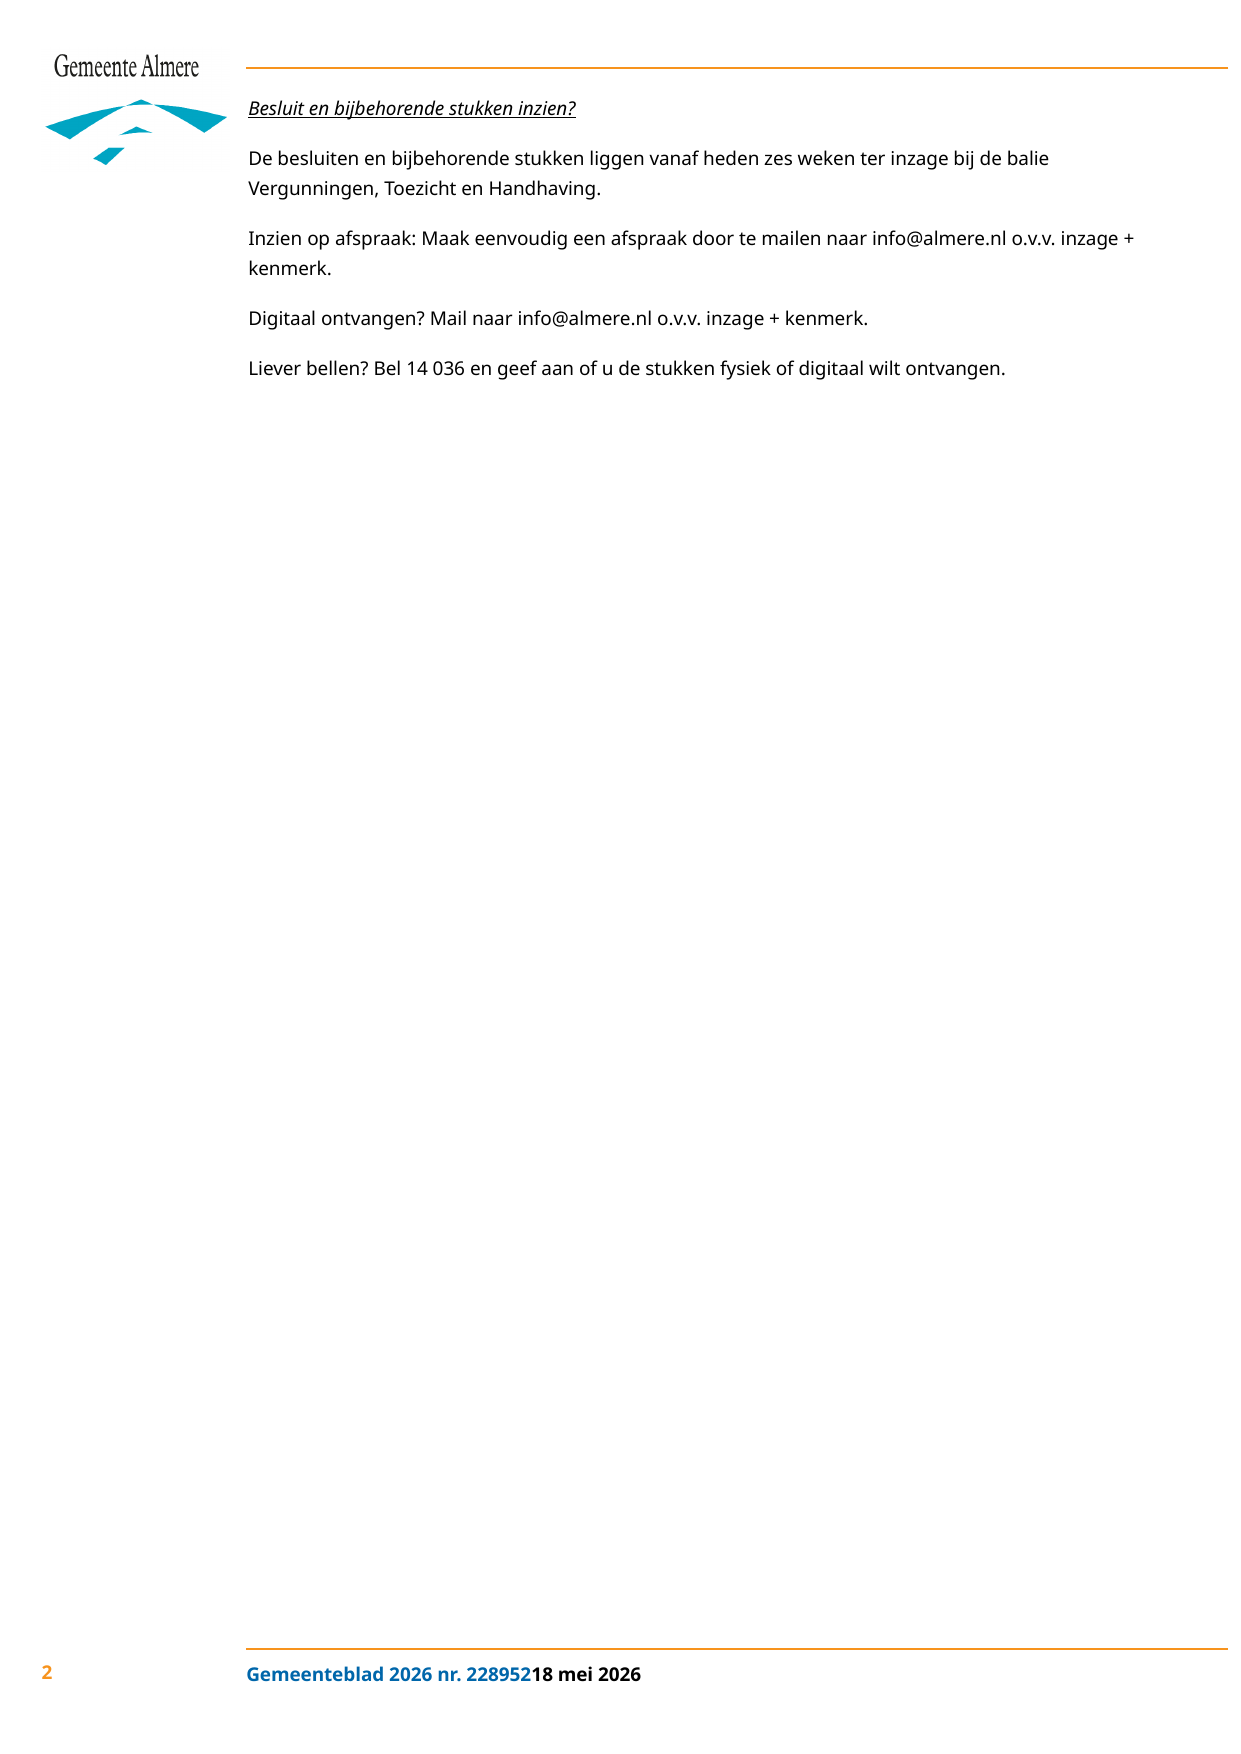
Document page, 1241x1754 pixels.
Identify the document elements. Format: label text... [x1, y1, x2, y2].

text Inzien op afspraak: Maak eenvoudig een afspraak door te mailen naar info@almere.nl o.v.v. inzage + kenmerk. [248, 225, 1152, 281]
text Besluit en bijbehorende stukken inzien? [248, 95, 1152, 121]
text Liever bellen? Bel 14 036 en geef aan of u de stukken fysiek of digitaal wilt ontvangen. [248, 356, 1152, 381]
text Digitaal ontvangen? Mail naar info@almere.nl o.v.v. inzage + kenmerk. [248, 305, 1152, 331]
picture [41, 47, 231, 172]
text De besluiten en bijbehorende stukken liggen vanaf heden zes weken ter inzage bij de balie Vergunningen, Toezicht en Handhaving. [248, 145, 1152, 201]
